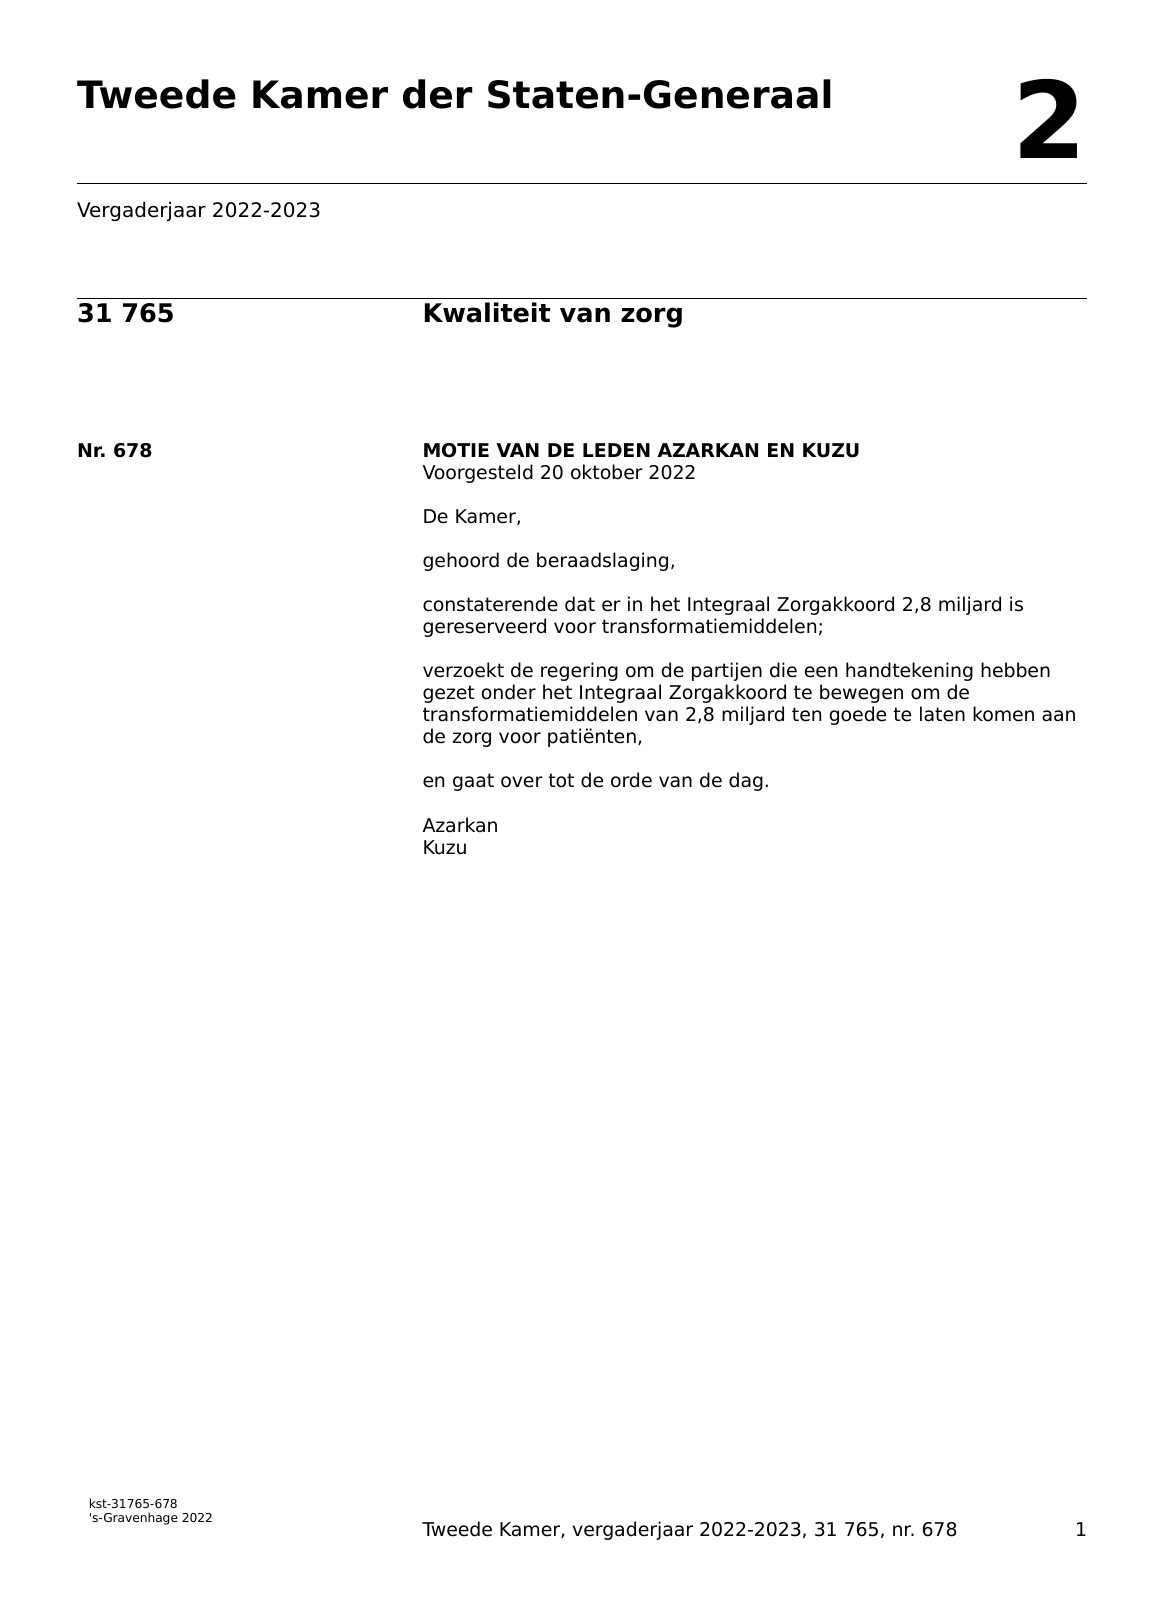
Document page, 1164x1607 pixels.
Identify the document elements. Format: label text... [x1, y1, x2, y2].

subtitle Nr. 678 MOTIE VAN DE LEDEN AZARKAN EN KUZU [77, 440, 1087, 462]
text Voorgesteld 20 oktober 2022 [422, 462, 1087, 484]
table_header Tweede Kamer der Staten-Generaal [77, 59, 886, 183]
table_cell Vergaderjaar 2022-2023 [77, 184, 1087, 298]
text Kuzu [422, 837, 1087, 858]
text en gaat over tot de orde van de dag. [422, 770, 1087, 792]
text constaterende dat er in het Integraal Zorgakkoord 2,8 miljard is gereserveerd voor transformatiemiddelen; [422, 594, 1087, 638]
text Azarkan [422, 814, 1087, 837]
text kst-31765-678 [88, 1497, 323, 1511]
text gehoord de beraadslaging, [422, 550, 1087, 572]
text 's-Gravenhage 2022 [88, 1511, 323, 1525]
table_header 2 [886, 59, 1087, 183]
subtitle 31 765 Kwaliteit van zorg [77, 299, 1087, 329]
text De Kamer, [422, 506, 1087, 528]
text verzoekt de regering om de partijen die een handtekening hebben gezet onder het Integraal Zorgakkoord te bewegen om de transformatiemiddelen van 2,8 miljard ten goede te laten komen aan de zorg voor patiënten, [422, 660, 1087, 748]
